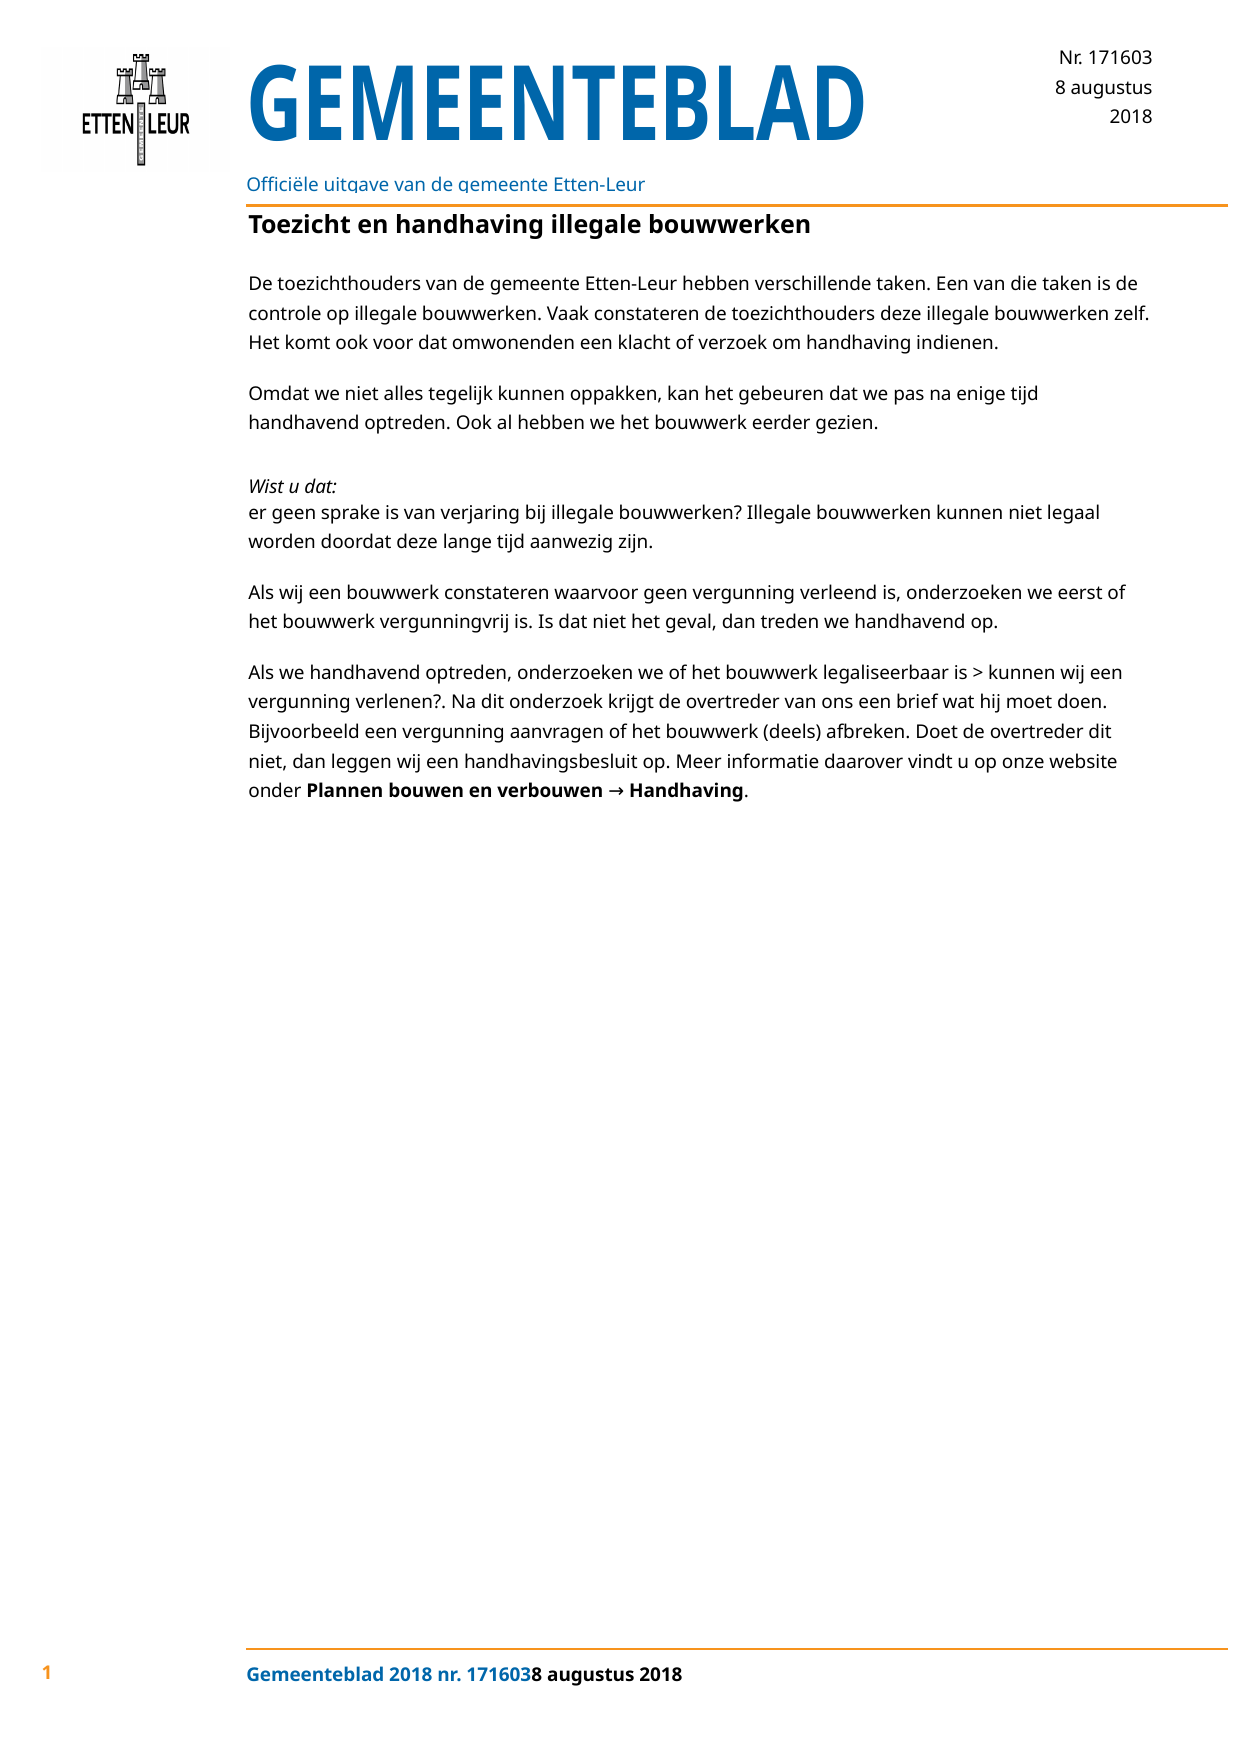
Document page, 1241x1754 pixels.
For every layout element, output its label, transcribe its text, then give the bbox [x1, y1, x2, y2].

text er geen sprake is van verjaring bij illegale bouwwerken? Illegale bouwwerken kunnen niet legaal worden doordat deze lange tijd aanwezig zijn. [248, 499, 1152, 554]
text Als we handhavend optreden, onderzoeken we of het bouwwerk legaliseerbaar is > kunnen wij een vergunning verlenen?. Na dit onderzoek krijgt de overtreder van ons een brief wat hij moet doen. Bijvoorbeeld een vergunning aanvragen of het bouwwerk (deels) afbreken. Doet de overtreder dit niet, dan leggen wij een handhavingsbesluit op. Meer informatie daarover vindt u op onze website onder Plannen bouwen en verbouwen → Handhaving. [248, 659, 1152, 803]
text Als wij een bouwwerk constateren waarvoor geen vergunning verleend is, onderzoeken we eerst of het bouwwerk vergunningvrij is. Is dat niet het geval, dan treden we handhavend op. [248, 579, 1152, 634]
text De toezichthouders van de gemeente Etten-Leur hebben verschillende taken. Een van die taken is de controle op illegale bouwwerken. Vaak constateren de toezichthouders deze illegale bouwwerken zelf. Het komt ook voor dat omwonenden een klacht of verzoek om handhaving indienen. [248, 270, 1152, 355]
text Wist u dat: [248, 473, 1152, 499]
text Toezicht en handhaving illegale bouwwerken [248, 207, 1152, 241]
picture [41, 47, 231, 172]
text Omdat we niet alles tegelijk kunnen oppakken, kan het gebeuren dat we pas na enige tijd handhavend optreden. Ook al hebben we het bouwwerk eerder gezien. [248, 380, 1152, 435]
